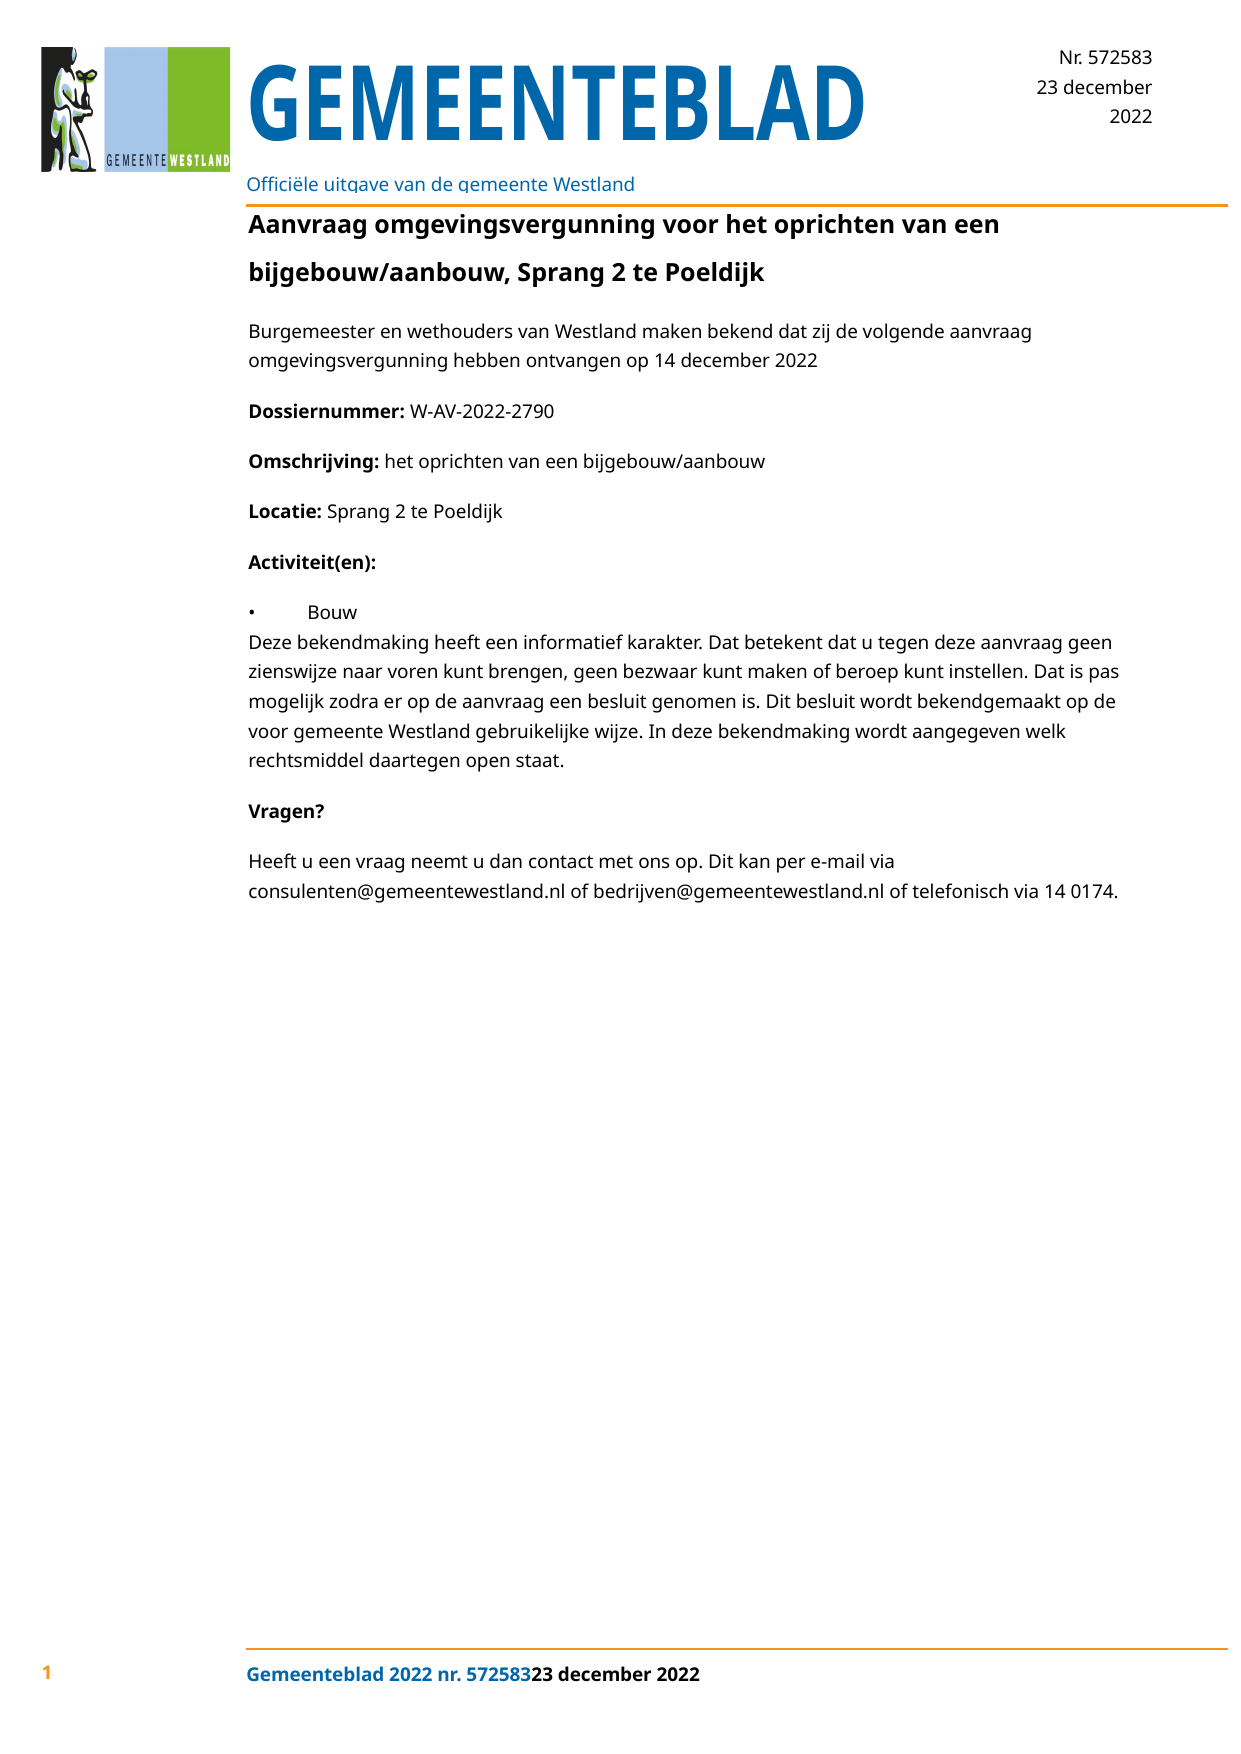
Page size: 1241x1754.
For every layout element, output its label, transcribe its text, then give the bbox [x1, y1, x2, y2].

text Dossiernummer: W-AV-2022-2790 [248, 398, 1152, 424]
text Omschrijving: het oprichten van een bijgebouw/aanbouw [248, 448, 1152, 474]
picture [41, 47, 231, 172]
text Locatie: Sprang 2 te Poeldijk [248, 499, 1152, 524]
text Deze bekendmaking heeft een informatief karakter. Dat betekent dat u tegen deze aanvraag geen zienswijze naar voren kunt brengen, geen bezwaar kunt maken of beroep kunt instellen. Dat is pas mogelijk zodra er op de aanvraag een besluit genomen is. Dit besluit wordt bekendgemaakt op de voor gemeente Westland gebruikelijke wijze. In deze bekendmaking wordt aangegeven welk rechtsmiddel daartegen open staat. [248, 629, 1152, 773]
text Vragen? [248, 798, 1152, 824]
list Bouw [248, 599, 1152, 625]
text Activiteit(en): [248, 549, 1152, 575]
text Aanvraag omgevingsvergunning voor het oprichten van een bijgebouw/aanbouw, Sprang 2 te Poeldijk [248, 207, 1152, 288]
text Heeft u een vraag neemt u dan contact met ons op. Dit kan per e-mail via consulenten@gemeentewestland.nl of bedrijven@gemeentewestland.nl of telefonisch via 14 0174. [248, 848, 1152, 904]
text Burgemeester en wethouders van Westland maken bekend dat zij de volgende aanvraag omgevingsvergunning hebben ontvangen op 14 december 2022 [248, 318, 1152, 373]
